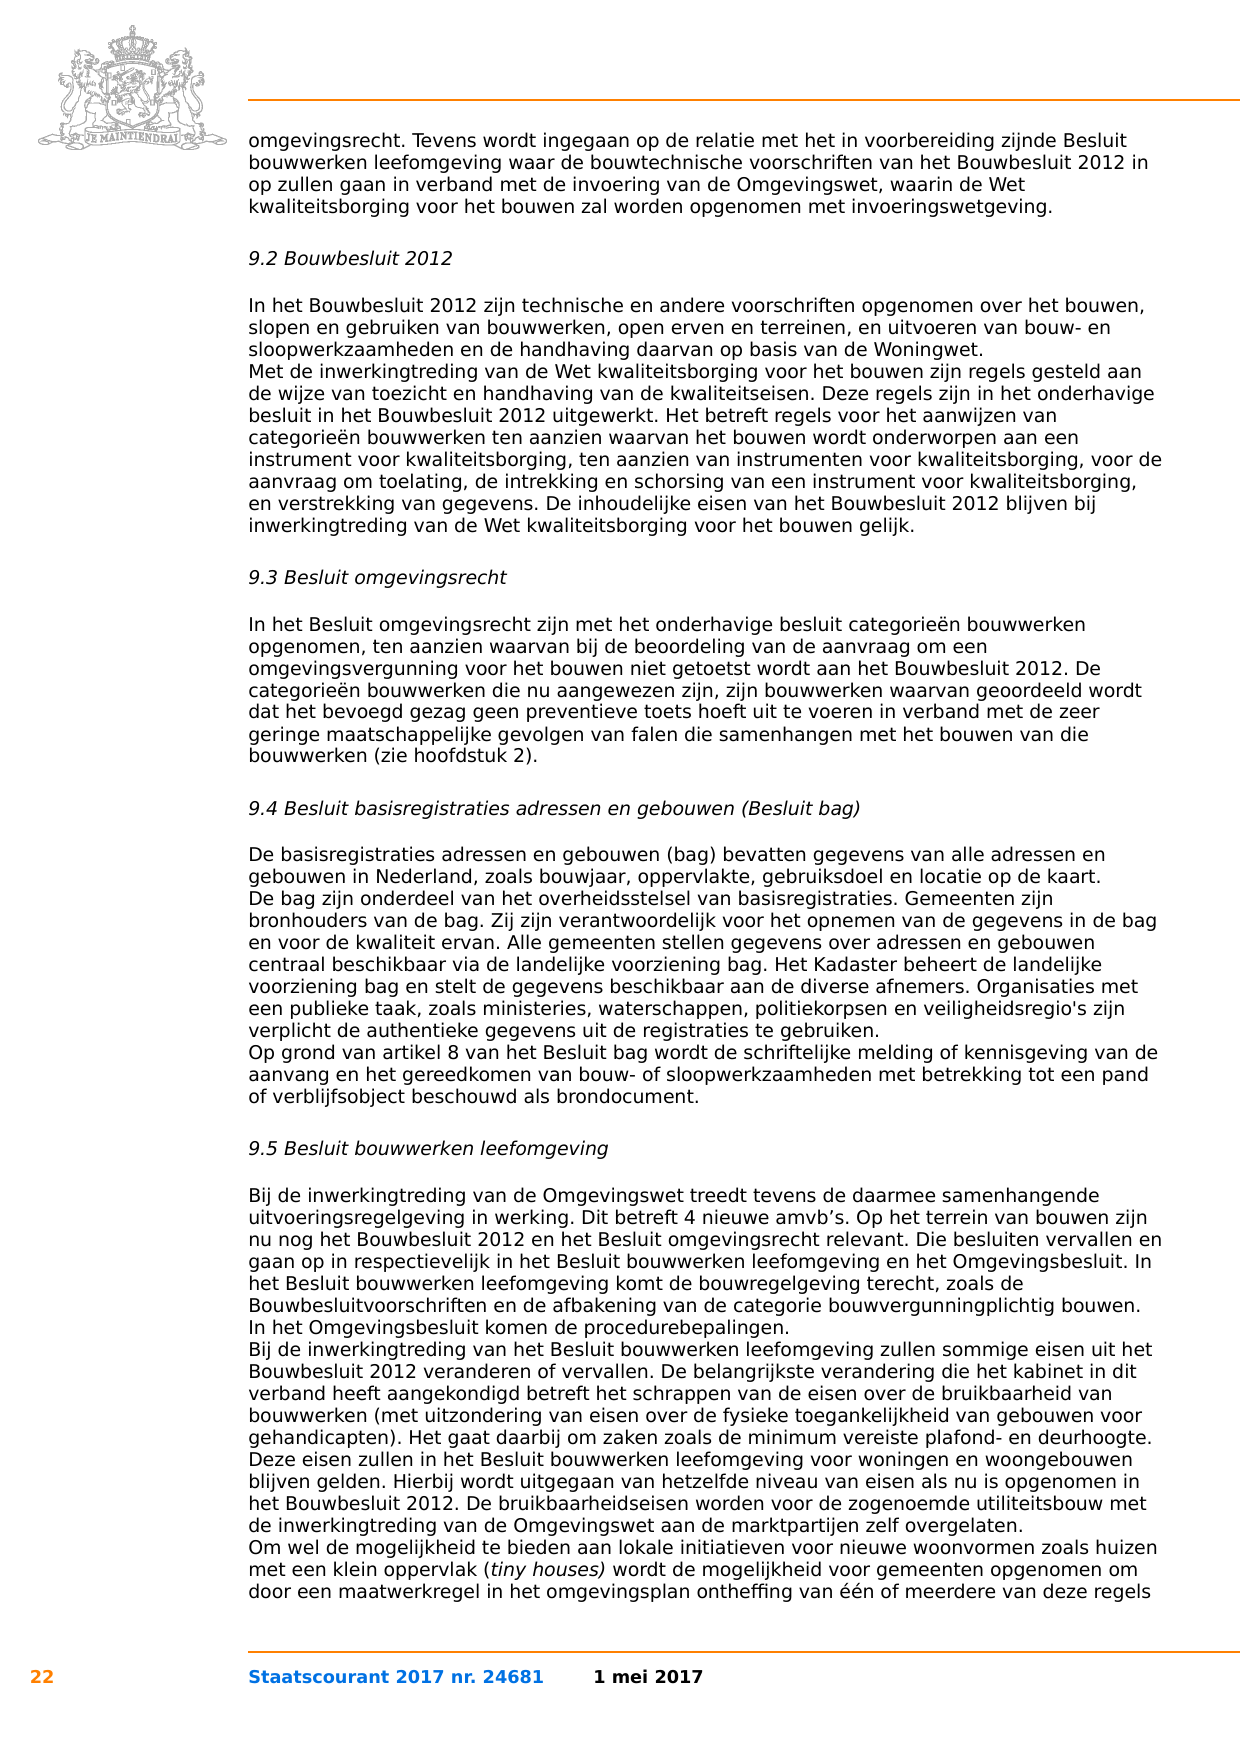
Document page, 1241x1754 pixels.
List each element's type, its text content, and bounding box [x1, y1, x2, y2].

text Om wel de mogelijkheid te bieden aan lokale initiatieven voor nieuwe woonvormen zoals huizen met een klein oppervlak (tiny houses) wordt de mogelijkheid voor gemeenten opgenomen om door een maatwerkregel in het omgevingsplan ontheffing van één of meerdere van deze regels [248, 1537, 1163, 1603]
text omgevingsrecht. Tevens wordt ingegaan op de relatie met het in voorbereiding zijnde Besluit bouwwerken leefomgeving waar de bouwtechnische voorschriften van het Bouwbesluit 2012 in op zullen gaan in verband met de invoering van de Omgevingswet, waarin de Wet kwaliteitsborging voor het bouwen zal worden opgenomen met invoeringswetgeving. [248, 130, 1163, 218]
subtitle 9.5 Besluit bouwwerken leefomgeving [248, 1138, 1163, 1160]
text De bag zijn onderdeel van het overheidsstelsel van basisregistraties. Gemeenten zijn bronhouders van de bag. Zij zijn verantwoordelijk voor het opnemen van de gegevens in de bag en voor de kwaliteit ervan. Alle gemeenten stellen gegevens over adressen en gebouwen centraal beschikbaar via de landelijke voorziening bag. Het Kadaster beheert de landelijke voorziening bag en stelt de gegevens beschikbaar aan de diverse afnemers. Organisaties met een publieke taak, zoals ministeries, waterschappen, politiekorpsen en veiligheidsregio's zijn verplicht de authentieke gegevens uit de registraties te gebruiken. [248, 888, 1163, 1042]
text Bij de inwerkingtreding van het Besluit bouwwerken leefomgeving zullen sommige eisen uit het Bouwbesluit 2012 veranderen of vervallen. De belangrijkste verandering die het kabinet in dit verband heeft aangekondigd betreft het schrappen van de eisen over de bruikbaarheid van bouwwerken (met uitzondering van eisen over de fysieke toegankelijkheid van gebouwen voor gehandicapten). Het gaat daarbij om zaken zoals de minimum vereiste plafond- en deurhoogte. Deze eisen zullen in het Besluit bouwwerken leefomgeving voor woningen en woongebouwen blijven gelden. Hierbij wordt uitgegaan van hetzelfde niveau van eisen als nu is opgenomen in het Bouwbesluit 2012. De bruikbaarheidseisen worden voor de zogenoemde utiliteitsbouw met de inwerkingtreding van de Omgevingswet aan de marktpartijen zelf overgelaten. [248, 1339, 1163, 1537]
text Op grond van artikel 8 van het Besluit bag wordt de schriftelijke melding of kennisgeving van de aanvang en het gereedkomen van bouw- of sloopwerkzaamheden met betrekking tot een pand of verblijfsobject beschouwd als brondocument. [248, 1042, 1163, 1108]
picture [38, 25, 227, 150]
text In het Bouwbesluit 2012 zijn technische en andere voorschriften opgenomen over het bouwen, slopen en gebruiken van bouwwerken, open erven en terreinen, en uitvoeren van bouw- en sloopwerkzaamheden en de handhaving daarvan op basis van de Woningwet. [248, 295, 1163, 361]
subtitle 9.2 Bouwbesluit 2012 [248, 248, 1163, 270]
subtitle 9.3 Besluit omgevingsrecht [248, 567, 1163, 588]
text Bij de inwerkingtreding van de Omgevingswet treedt tevens de daarmee samenhangende uitvoeringsregelgeving in werking. Dit betreft 4 nieuwe amvb’s. Op het terrein van bouwen zijn nu nog het Bouwbesluit 2012 en het Besluit omgevingsrecht relevant. Die besluiten vervallen en gaan op in respectievelijk in het Besluit bouwwerken leefomgeving en het Omgevingsbesluit. In het Besluit bouwwerken leefomgeving komt de bouwregelgeving terecht, zoals de Bouwbesluitvoorschriften en de afbakening van de categorie bouwvergunningplichtig bouwen. In het Omgevingsbesluit komen de procedurebepalingen. [248, 1185, 1163, 1339]
text In het Besluit omgevingsrecht zijn met het onderhavige besluit categorieën bouwwerken opgenomen, ten aanzien waarvan bij de beoordeling van de aanvraag om een omgevingsvergunning voor het bouwen niet getoetst wordt aan het Bouwbesluit 2012. De categorieën bouwwerken die nu aangewezen zijn, zijn bouwwerken waarvan geoordeeld wordt dat het bevoegd gezag geen preventieve toets hoeft uit te voeren in verband met de zeer geringe maatschappelijke gevolgen van falen die samenhangen met het bouwen van die bouwwerken (zie hoofdstuk 2). [248, 613, 1163, 767]
text Met de inwerkingtreding van de Wet kwaliteitsborging voor het bouwen zijn regels gesteld aan de wijze van toezicht en handhaving van de kwaliteitseisen. Deze regels zijn in het onderhavige besluit in het Bouwbesluit 2012 uitgewerkt. Het betreft regels voor het aanwijzen van categorieën bouwwerken ten aanzien waarvan het bouwen wordt onderworpen aan een instrument voor kwaliteitsborging, ten aanzien van instrumenten voor kwaliteitsborging, voor de aanvraag om toelating, de intrekking en schorsing van een instrument voor kwaliteitsborging, en verstrekking van gegevens. De inhoudelijke eisen van het Bouwbesluit 2012 blijven bij inwerkingtreding van de Wet kwaliteitsborging voor het bouwen gelijk. [248, 361, 1163, 537]
subtitle 9.4 Besluit basisregistraties adressen en gebouwen (Besluit bag) [248, 797, 1163, 819]
text De basisregistraties adressen en gebouwen (bag) bevatten gegevens van alle adressen en gebouwen in Nederland, zoals bouwjaar, oppervlakte, gebruiksdoel en locatie op de kaart. [248, 844, 1163, 888]
